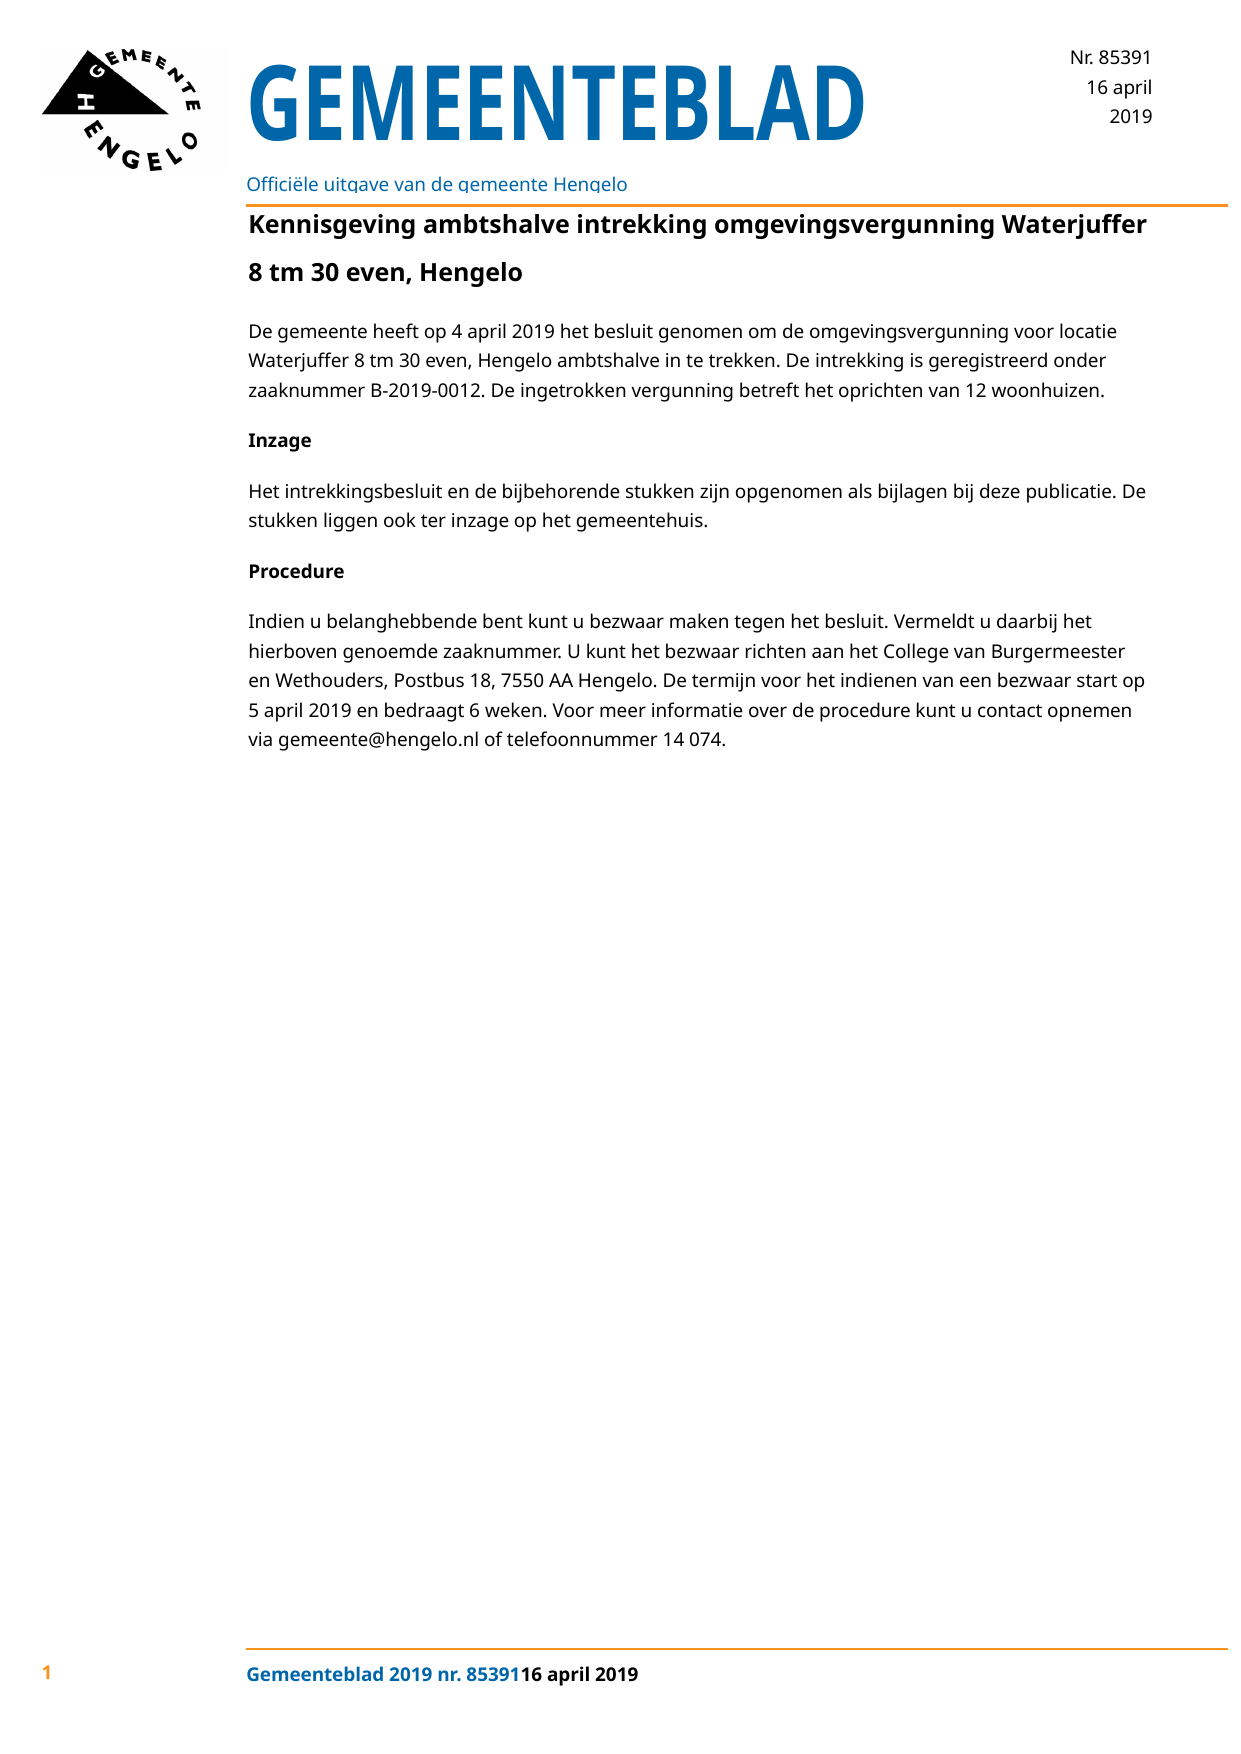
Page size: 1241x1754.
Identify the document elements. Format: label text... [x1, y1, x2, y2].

picture [41, 47, 231, 172]
text Kennisgeving ambtshalve intrekking omgevingsvergunning Waterjuffer 8 tm 30 even, Hengelo [248, 207, 1152, 288]
text De gemeente heeft op 4 april 2019 het besluit genomen om de omgevingsvergunning voor locatie Waterjuffer 8 tm 30 even, Hengelo ambtshalve in te trekken. De intrekking is geregistreerd onder zaaknummer B-2019-0012. De ingetrokken vergunning betreft het oprichten van 12 woonhuizen. [248, 318, 1152, 403]
text Inzage [248, 427, 1152, 453]
text Het intrekkingsbesluit en de bijbehorende stukken zijn opgenomen als bijlagen bij deze publicatie. De stukken liggen ook ter inzage op het gemeentehuis. [248, 478, 1152, 533]
text Indien u belanghebbende bent kunt u bezwaar maken tegen het besluit. Vermeldt u daarbij het hierboven genoemde zaaknummer. U kunt het bezwaar richten aan het College van Burgermeester en Wethouders, Postbus 18, 7550 AA Hengelo. De termijn voor het indienen van een bezwaar start op 5 april 2019 en bedraagt 6 weken. Voor meer informatie over de procedure kunt u contact opnemen via gemeente@hengelo.nl of telefoonnummer 14 074. [248, 608, 1152, 752]
text Procedure [248, 558, 1152, 584]
